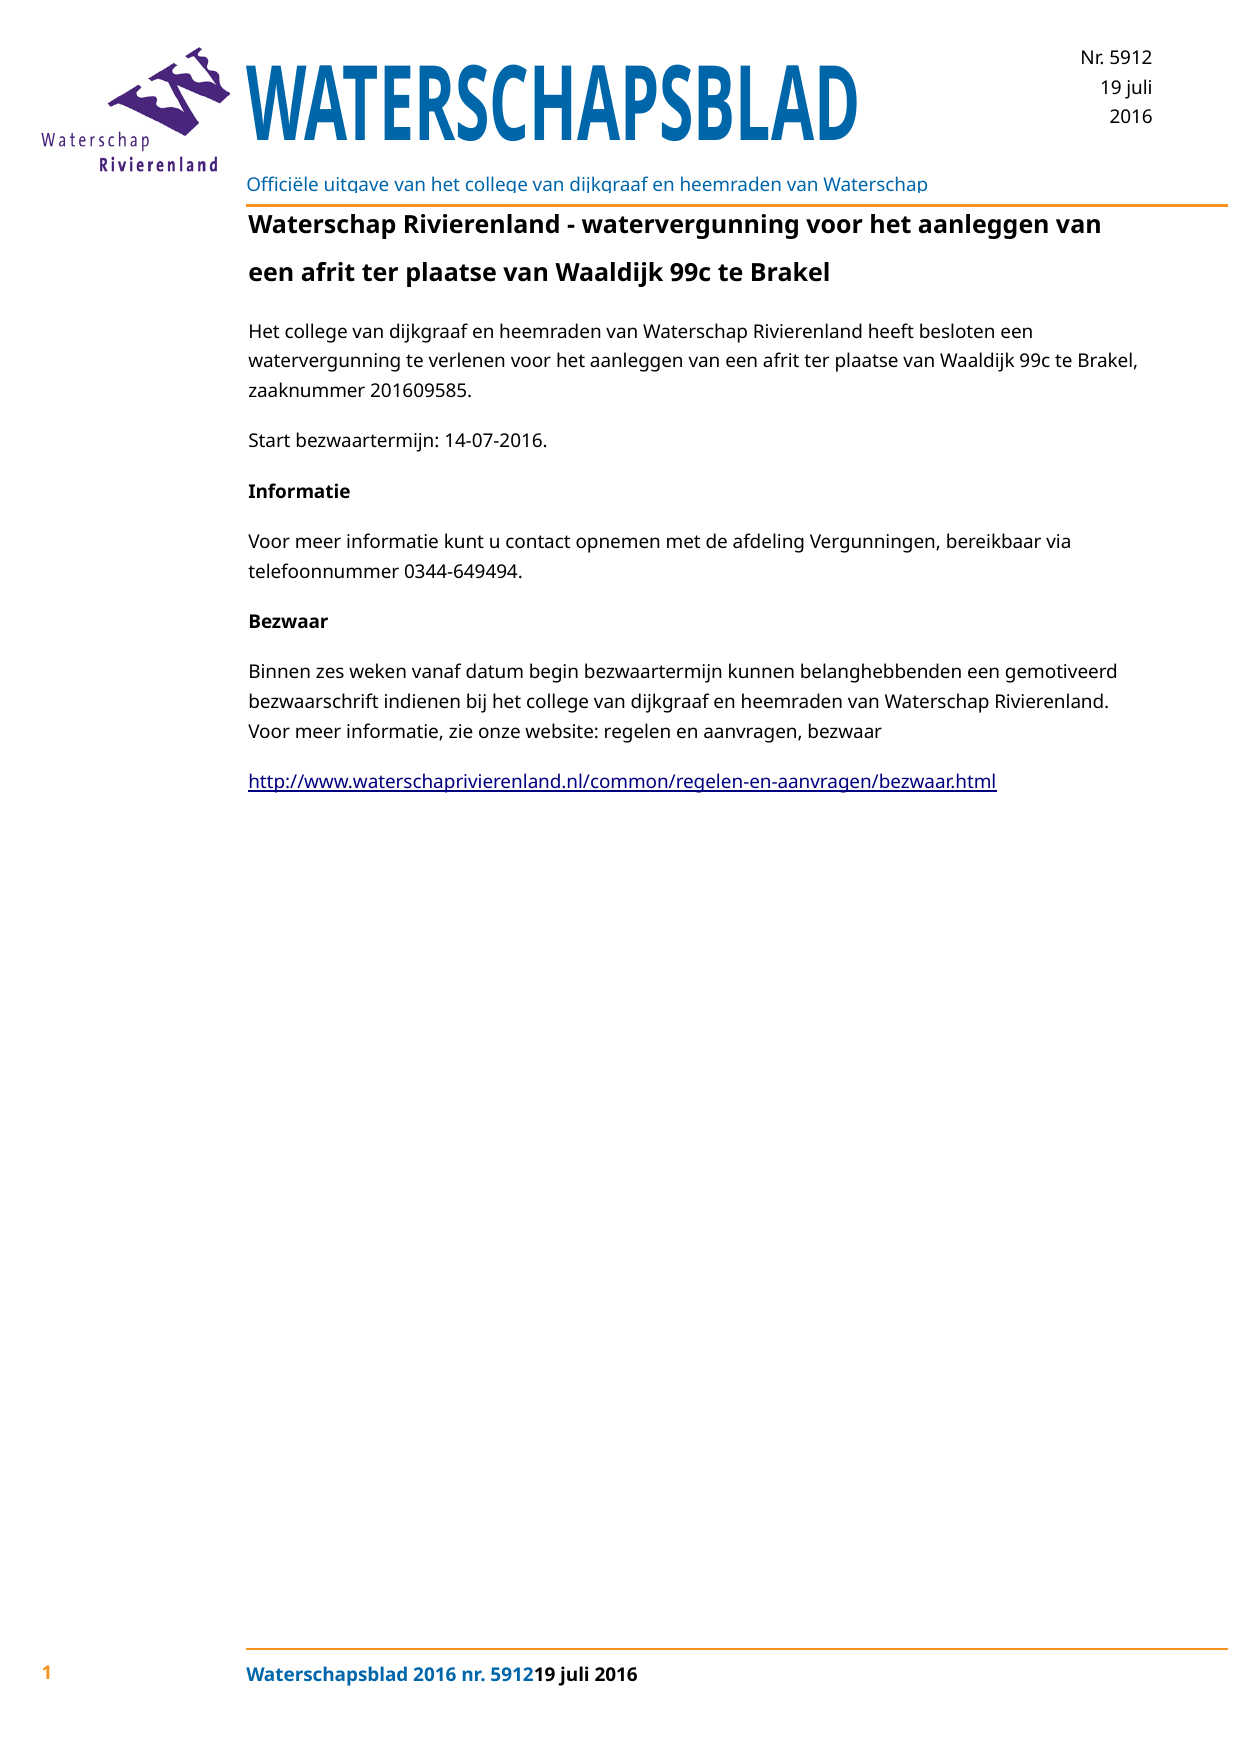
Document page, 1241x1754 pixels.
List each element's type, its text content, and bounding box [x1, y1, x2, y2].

text http://www.waterschaprivierenland.nl/common/regelen-en-aanvragen/bezwaar.html [248, 768, 1152, 794]
text Informatie [248, 478, 1152, 504]
text Start bezwaartermijn: 14-07-2016. [248, 427, 1152, 453]
picture [41, 47, 231, 172]
text Waterschap Rivierenland - watervergunning voor het aanleggen van een afrit ter plaatse van Waaldijk 99c te Brakel [248, 207, 1152, 288]
text Bezwaar [248, 608, 1152, 634]
text Binnen zes weken vanaf datum begin bezwaartermijn kunnen belanghebbenden een gemotiveerd bezwaarschrift indienen bij het college van dijkgraaf en heemraden van Waterschap Rivierenland. Voor meer informatie, zie onze website: regelen en aanvragen, bezwaar [248, 659, 1152, 744]
text Het college van dijkgraaf en heemraden van Waterschap Rivierenland heeft besloten een watervergunning te verlenen voor het aanleggen van een afrit ter plaatse van Waaldijk 99c te Brakel, zaaknummer 201609585. [248, 318, 1152, 403]
text Voor meer informatie kunt u contact opnemen met de afdeling Vergunningen, bereikbaar via telefoonnummer 0344-649494. [248, 528, 1152, 584]
